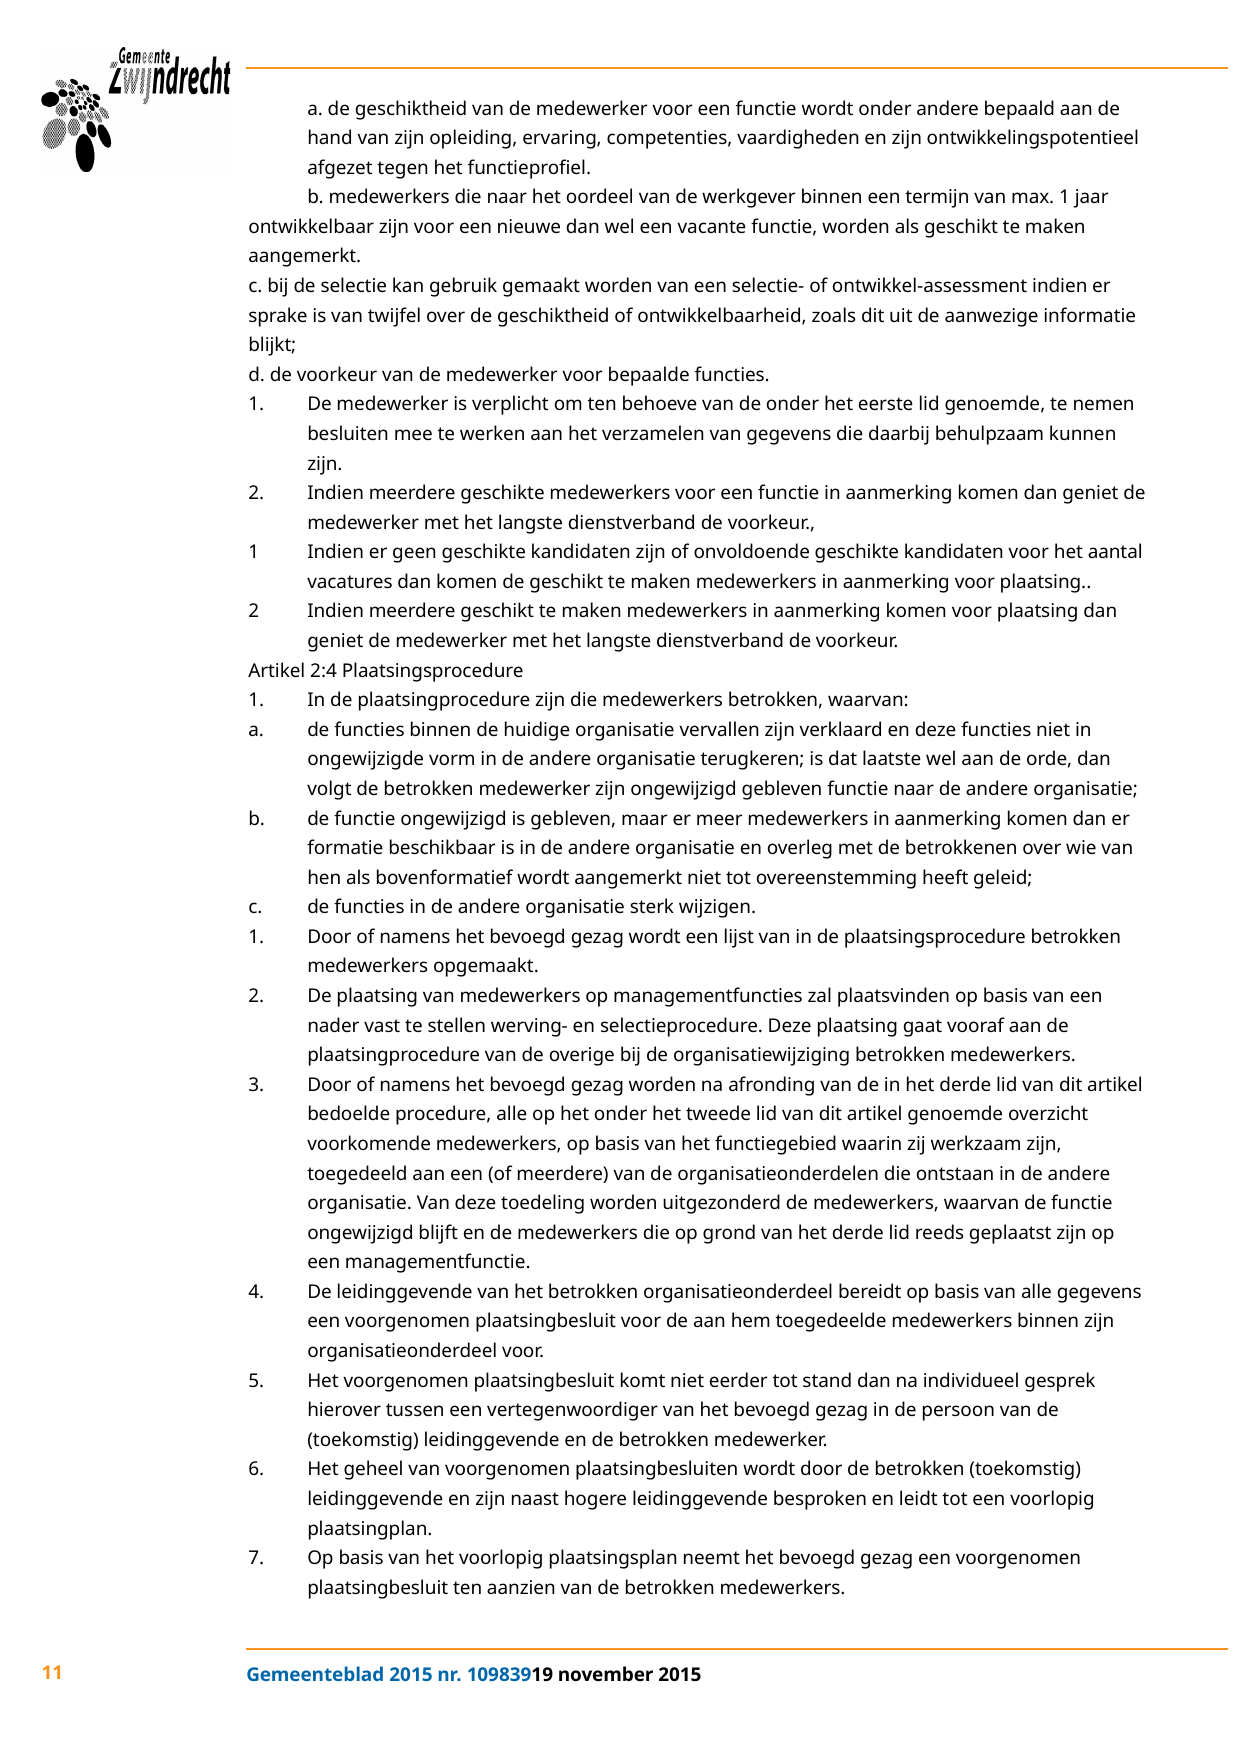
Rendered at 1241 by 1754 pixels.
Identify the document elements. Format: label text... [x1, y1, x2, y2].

list Indien meerdere geschikt te maken medewerkers in aanmerking komen voor plaatsing dan geniet de medewerker met het langste dienstverband de voorkeur. [248, 598, 1152, 653]
list Het voorgenomen plaatsingbesluit komt niet eerder tot stand dan na individueel gesprek hierover tussen een vertegenwoordiger van het bevoegd gezag in de persoon van de (toekomstig) leidinggevende en de betrokken medewerker. [248, 1367, 1152, 1452]
text ontwikkelbaar zijn voor een nieuwe dan wel een vacante functie, worden als geschikt te maken aangemerkt. [248, 213, 1152, 268]
list De medewerker is verplicht om ten behoeve van de onder het eerste lid genoemde, te nemen besluiten mee te werken aan het verzamelen van gegevens die daarbij behulpzaam kunnen zijn. [248, 391, 1152, 476]
text d. de voorkeur van de medewerker voor bepaalde functies. [248, 361, 1152, 387]
list de functies binnen de huidige organisatie vervallen zijn verklaard en deze functies niet in ongewijzigde vorm in de andere organisatie terugkeren; is dat laatste wel aan de orde, dan volgt de betrokken medewerker zijn ongewijzigd gebleven functie naar de andere organisatie; [248, 716, 1152, 801]
text Artikel 2:4 Plaatsingsprocedure [248, 657, 1152, 683]
list Het geheel van voorgenomen plaatsingbesluiten wordt door de betrokken (toekomstig) leidinggevende en zijn naast hogere leidinggevende besproken en leidt tot een voorlopig plaatsingplan. [248, 1456, 1152, 1541]
list De plaatsing van medewerkers op managementfuncties zal plaatsvinden op basis van een nader vast te stellen werving- en selectieprocedure. Deze plaatsing gaat vooraf aan de plaatsingprocedure van de overige bij de organisatiewijziging betrokken medewerkers. [248, 982, 1152, 1067]
list Indien er geen geschikte kandidaten zijn of onvoldoende geschikte kandidaten voor het aantal vacatures dan komen de geschikt te maken medewerkers in aanmerking voor plaatsing.. [248, 538, 1152, 594]
list hand van zijn opleiding, ervaring, competenties, vaardigheden en zijn ontwikkelingspotentieel afgezet tegen het functieprofiel. [248, 124, 1152, 180]
list Indien meerdere geschikte medewerkers voor een functie in aanmerking komen dan geniet de medewerker met het langste dienstverband de voorkeur., [248, 479, 1152, 535]
list In de plaatsingprocedure zijn die medewerkers betrokken, waarvan: [248, 686, 1152, 712]
list de functies in de andere organisatie sterk wijzigen. [248, 893, 1152, 919]
list Door of namens het bevoegd gezag wordt een lijst van in de plaatsingsprocedure betrokken medewerkers opgemaakt. [248, 923, 1152, 978]
picture [41, 47, 231, 172]
list Door of namens het bevoegd gezag worden na afronding van de in het derde lid van dit artikel bedoelde procedure, alle op het onder het tweede lid van dit artikel genoemde overzicht voorkomende medewerkers, op basis van het functiegebied waarin zij werkzaam zijn, toegedeeld aan een (of meerdere) van de organisatieonderdelen die ontstaan in de andere organisatie. Van deze toedeling worden uitgezonderd de medewerkers, waarvan de functie ongewijzigd blijft en de medewerkers die op grond van het derde lid reeds geplaatst zijn op een managementfunctie. [248, 1071, 1152, 1274]
list De leidinggevende van het betrokken organisatieonderdeel bereidt op basis van alle gegevens een voorgenomen plaatsingbesluit voor de aan hem toegedeelde medewerkers binnen zijn organisatieonderdeel voor. [248, 1278, 1152, 1363]
list b. medewerkers die naar het oordeel van de werkgever binnen een termijn van max. 1 jaar [248, 183, 1152, 209]
list Op basis van het voorlopig plaatsingsplan neemt het bevoegd gezag een voorgenomen plaatsingbesluit ten aanzien van de betrokken medewerkers. [248, 1544, 1152, 1600]
list a. de geschiktheid van de medewerker voor een functie wordt onder andere bepaald aan de [248, 95, 1152, 121]
text c. bij de selectie kan gebruik gemaakt worden van een selectie- of ontwikkel-assessment indien er sprake is van twijfel over de geschiktheid of ontwikkelbaarheid, zoals dit uit de aanwezige informatie blijkt; [248, 272, 1152, 357]
list de functie ongewijzigd is gebleven, maar er meer medewerkers in aanmerking komen dan er formatie beschikbaar is in de andere organisatie en overleg met de betrokkenen over wie van hen als bovenformatief wordt aangemerkt niet tot overeenstemming heeft geleid; [248, 805, 1152, 890]
